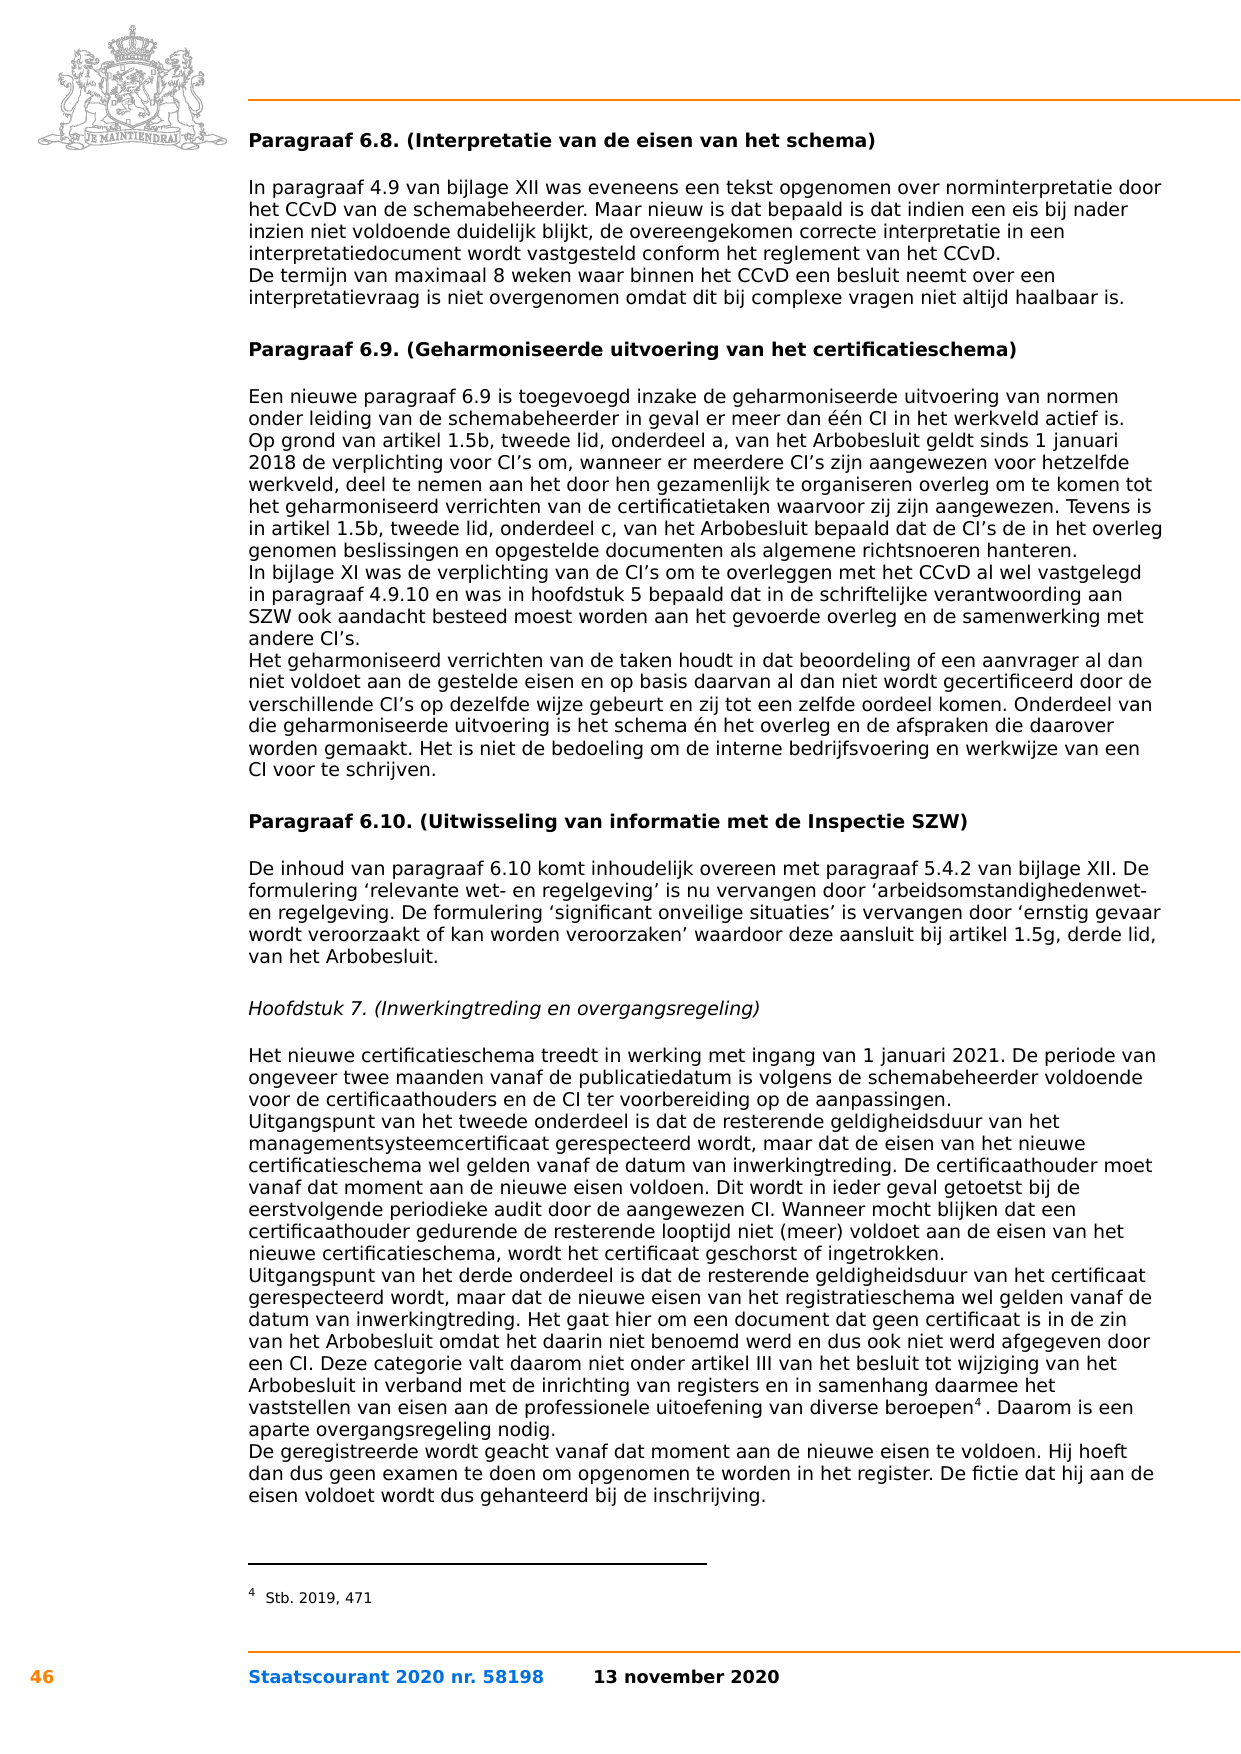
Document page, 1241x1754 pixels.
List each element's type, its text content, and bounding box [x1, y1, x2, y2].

text Het geharmoniseerd verrichten van de taken houdt in dat beoordeling of een aanvrager al dan niet voldoet aan de gestelde eisen en op basis daarvan al dan niet wordt gecertificeerd door de verschillende CI’s op dezelfde wijze gebeurt en zij tot een zelfde oordeel komen. Onderdeel van die geharmoniseerde uitvoering is het schema én het overleg en de afspraken die daarover worden gemaakt. Het is niet de bedoeling om de interne bedrijfsvoering en werkwijze van een CI voor te schrijven. [248, 649, 1163, 781]
text Uitgangspunt van het tweede onderdeel is dat de resterende geldigheidsduur van het managementsysteemcertificaat gerespecteerd wordt, maar dat de eisen van het nieuwe certificatieschema wel gelden vanaf de datum van inwerkingtreding. De certificaathouder moet vanaf dat moment aan de nieuwe eisen voldoen. Dit wordt in ieder geval getoetst bij de eerstvolgende periodieke audit door de aangewezen CI. Wanneer mocht blijken dat een certificaathouder gedurende de resterende looptijd niet (meer) voldoet aan de eisen van het nieuwe certificatieschema, wordt het certificaat geschorst of ingetrokken. [248, 1111, 1163, 1265]
picture [38, 25, 227, 150]
text Een nieuwe paragraaf 6.9 is toegevoegd inzake de geharmoniseerde uitvoering van normen onder leiding van de schemabeheerder in geval er meer dan één CI in het werkveld actief is. [248, 386, 1163, 430]
subtitle Hoofdstuk 7. (Inwerkingtreding en overgangsregeling) [248, 998, 1163, 1020]
text Op grond van artikel 1.5b, tweede lid, onderdeel a, van het Arbobesluit geldt sinds 1 januari 2018 de verplichting voor CI’s om, wanneer er meerdere CI’s zijn aangewezen voor hetzelfde werkveld, deel te nemen aan het door hen gezamenlijk te organiseren overleg om te komen tot het geharmoniseerd verrichten van de certificatietaken waarvoor zij zijn aangewezen. Tevens is in artikel 1.5b, tweede lid, onderdeel c, van het Arbobesluit bepaald dat de CI’s de in het overleg genomen beslissingen en opgestelde documenten als algemene richtsnoeren hanteren. [248, 430, 1163, 562]
text Uitgangspunt van het derde onderdeel is dat de resterende geldigheidsduur van het certificaat gerespecteerd wordt, maar dat de nieuwe eisen van het registratieschema wel gelden vanaf de datum van inwerkingtreding. Het gaat hier om een document dat geen certificaat is in de zin van het Arbobesluit omdat het daarin niet benoemd werd en dus ook niet werd afgegeven door een CI. Deze categorie valt daarom niet onder artikel III van het besluit tot wijziging van het Arbobesluit in verband met de inrichting van registers en in samenhang daarmee het vaststellen van eisen aan de professionele uitoefening van diverse beroepen. Daarom is een aparte overgangsregeling nodig. [248, 1265, 1163, 1441]
text De geregistreerde wordt geacht vanaf dat moment aan de nieuwe eisen te voldoen. Hij hoeft dan dus geen examen te doen om opgenomen te worden in het register. De fictie dat hij aan de eisen voldoet wordt dus gehanteerd bij de inschrijving. [248, 1441, 1163, 1507]
text Stb. 2019, 471 [248, 1586, 1163, 1608]
subtitle Paragraaf 6.8. (Interpretatie van de eisen van het schema) [248, 130, 1163, 152]
text In paragraaf 4.9 van bijlage XII was eveneens een tekst opgenomen over norminterpretatie door het CCvD van de schemabeheerder. Maar nieuw is dat bepaald is dat indien een eis bij nader inzien niet voldoende duidelijk blijkt, de overeengekomen correcte interpretatie in een interpretatiedocument wordt vastgesteld conform het reglement van het CCvD. [248, 177, 1163, 265]
subtitle Paragraaf 6.9. (Geharmoniseerde uitvoering van het certificatieschema) [248, 339, 1163, 361]
text De inhoud van paragraaf 6.10 komt inhoudelijk overeen met paragraaf 5.4.2 van bijlage XII. De formulering ‘relevante wet- en regelgeving’ is nu vervangen door ‘arbeidsomstandighedenwet- en regelgeving. De formulering ‘significant onveilige situaties’ is vervangen door ‘ernstig gevaar wordt veroorzaakt of kan worden veroorzaken’ waardoor deze aansluit bij artikel 1.5g, derde lid, van het Arbobesluit. [248, 858, 1163, 968]
subtitle Paragraaf 6.10. (Uitwisseling van informatie met de Inspectie SZW) [248, 811, 1163, 833]
text Het nieuwe certificatieschema treedt in werking met ingang van 1 januari 2021. De periode van ongeveer twee maanden vanaf de publicatiedatum is volgens de schemabeheerder voldoende voor de certificaathouders en de CI ter voorbereiding op de aanpassingen. [248, 1045, 1163, 1111]
text In bijlage XI was de verplichting van de CI’s om te overleggen met het CCvD al wel vastgelegd in paragraaf 4.9.10 en was in hoofdstuk 5 bepaald dat in de schriftelijke verantwoording aan SZW ook aandacht besteed moest worden aan het gevoerde overleg en de samenwerking met andere CI’s. [248, 562, 1163, 649]
text De termijn van maximaal 8 weken waar binnen het CCvD een besluit neemt over een interpretatievraag is niet overgenomen omdat dit bij complexe vragen niet altijd haalbaar is. [248, 265, 1163, 309]
